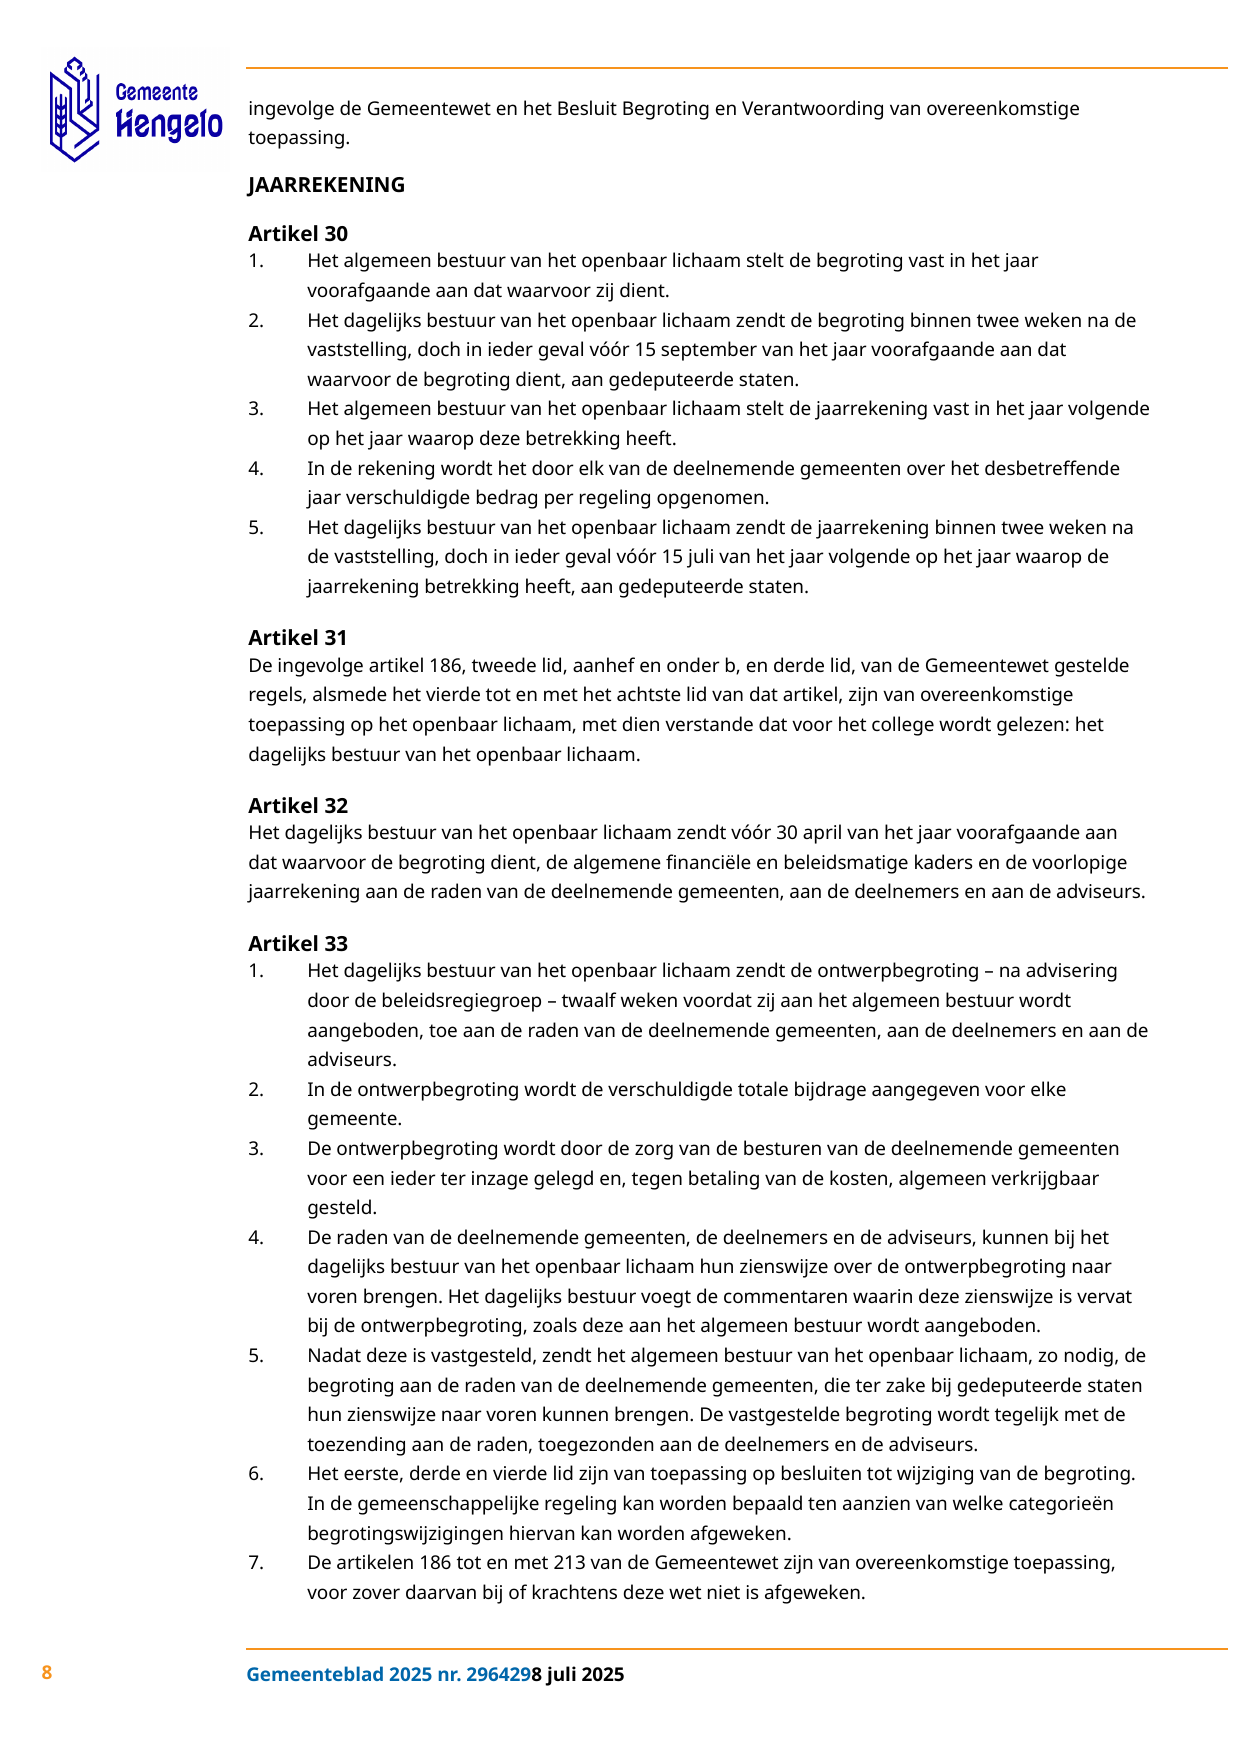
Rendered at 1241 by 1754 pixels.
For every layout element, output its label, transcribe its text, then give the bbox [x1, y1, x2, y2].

list De artikelen 186 tot en met 213 van de Gemeentewet zijn van overeenkomstige toepassing, voor zover daarvan bij of krachtens deze wet niet is afgeweken. [248, 1549, 1152, 1604]
text JAARREKENING [248, 170, 1152, 198]
list De ontwerpbegroting wordt door de zorg van de besturen van de deelnemende gemeenten voor een ieder ter inzage gelegd en, tegen betaling van de kosten, algemeen verkrijgbaar gesteld. [248, 1135, 1152, 1220]
list Het algemeen bestuur van het openbaar lichaam stelt de begroting vast in het jaar voorafgaande aan dat waarvoor zij dient. [248, 248, 1152, 303]
text Artikel 30 [248, 219, 1152, 248]
list Nadat deze is vastgesteld, zendt het algemeen bestuur van het openbaar lichaam, zo nodig, de begroting aan de raden van de deelnemende gemeenten, die ter zake bij gedeputeerde staten hun zienswijze naar voren kunnen brengen. De vastgestelde begroting wordt tegelijk met de toezending aan de raden, toegezonden aan de deelnemers en de adviseurs. [248, 1342, 1152, 1457]
text Het dagelijks bestuur van het openbaar lichaam zendt vóór 30 april van het jaar voorafgaande aan dat waarvoor de begroting dient, de algemene financiële en beleidsmatige kaders en de voorlopige jaarrekening aan de raden van de deelnemende gemeenten, aan de deelnemers en aan de adviseurs. [248, 819, 1152, 904]
list In de rekening wordt het door elk van de deelnemende gemeenten over het desbetreffende jaar verschuldigde bedrag per regeling opgenomen. [248, 455, 1152, 510]
list Het dagelijks bestuur van het openbaar lichaam zendt de begroting binnen twee weken na de vaststelling, doch in ieder geval vóór 15 september van het jaar voorafgaande aan dat waarvoor de begroting dient, aan gedeputeerde staten. [248, 307, 1152, 392]
text De ingevolge artikel 186, tweede lid, aanhef en onder b, en derde lid, van de Gemeentewet gestelde regels, alsmede het vierde tot en met het achtste lid van dat artikel, zijn van overeenkomstige toepassing op het openbaar lichaam, met dien verstande dat voor het college wordt gelezen: het dagelijks bestuur van het openbaar lichaam. [248, 652, 1152, 766]
list De raden van de deelnemende gemeenten, de deelnemers en de adviseurs, kunnen bij het dagelijks bestuur van het openbaar lichaam hun zienswijze over de ontwerpbegroting naar voren brengen. Het dagelijks bestuur voegt de commentaren waarin deze zienswijze is vervat bij de ontwerpbegroting, zoals deze aan het algemeen bestuur wordt aangeboden. [248, 1224, 1152, 1338]
text Artikel 31 [248, 623, 1152, 652]
list Het dagelijks bestuur van het openbaar lichaam zendt de jaarrekening binnen twee weken na de vaststelling, doch in ieder geval vóór 15 juli van het jaar volgende op het jaar waarop de jaarrekening betrekking heeft, aan gedeputeerde staten. [248, 514, 1152, 599]
list In de ontwerpbegroting wordt de verschuldigde totale bijdrage aangegeven voor elke gemeente. [248, 1076, 1152, 1131]
picture [41, 47, 231, 172]
list Het eerste, derde en vierde lid zijn van toepassing op besluiten tot wijziging van de begroting. In de gemeenschappelijke regeling kan worden bepaald ten aanzien van welke categorieën begrotingswijzigingen hiervan kan worden afgeweken. [248, 1461, 1152, 1545]
text Artikel 33 [248, 929, 1152, 958]
list Het dagelijks bestuur van het openbaar lichaam zendt de ontwerpbegroting – na advisering door de beleidsregiegroep – twaalf weken voordat zij aan het algemeen bestuur wordt aangeboden, toe aan de raden van de deelnemende gemeenten, aan de deelnemers en aan de adviseurs. [248, 958, 1152, 1072]
list Het algemeen bestuur van het openbaar lichaam stelt de jaarrekening vast in het jaar volgende op het jaar waarop deze betrekking heeft. [248, 396, 1152, 451]
text ingevolge de Gemeentewet en het Besluit Begroting en Verantwoording van overeenkomstige toepassing. [248, 95, 1152, 150]
text Artikel 32 [248, 791, 1152, 819]
